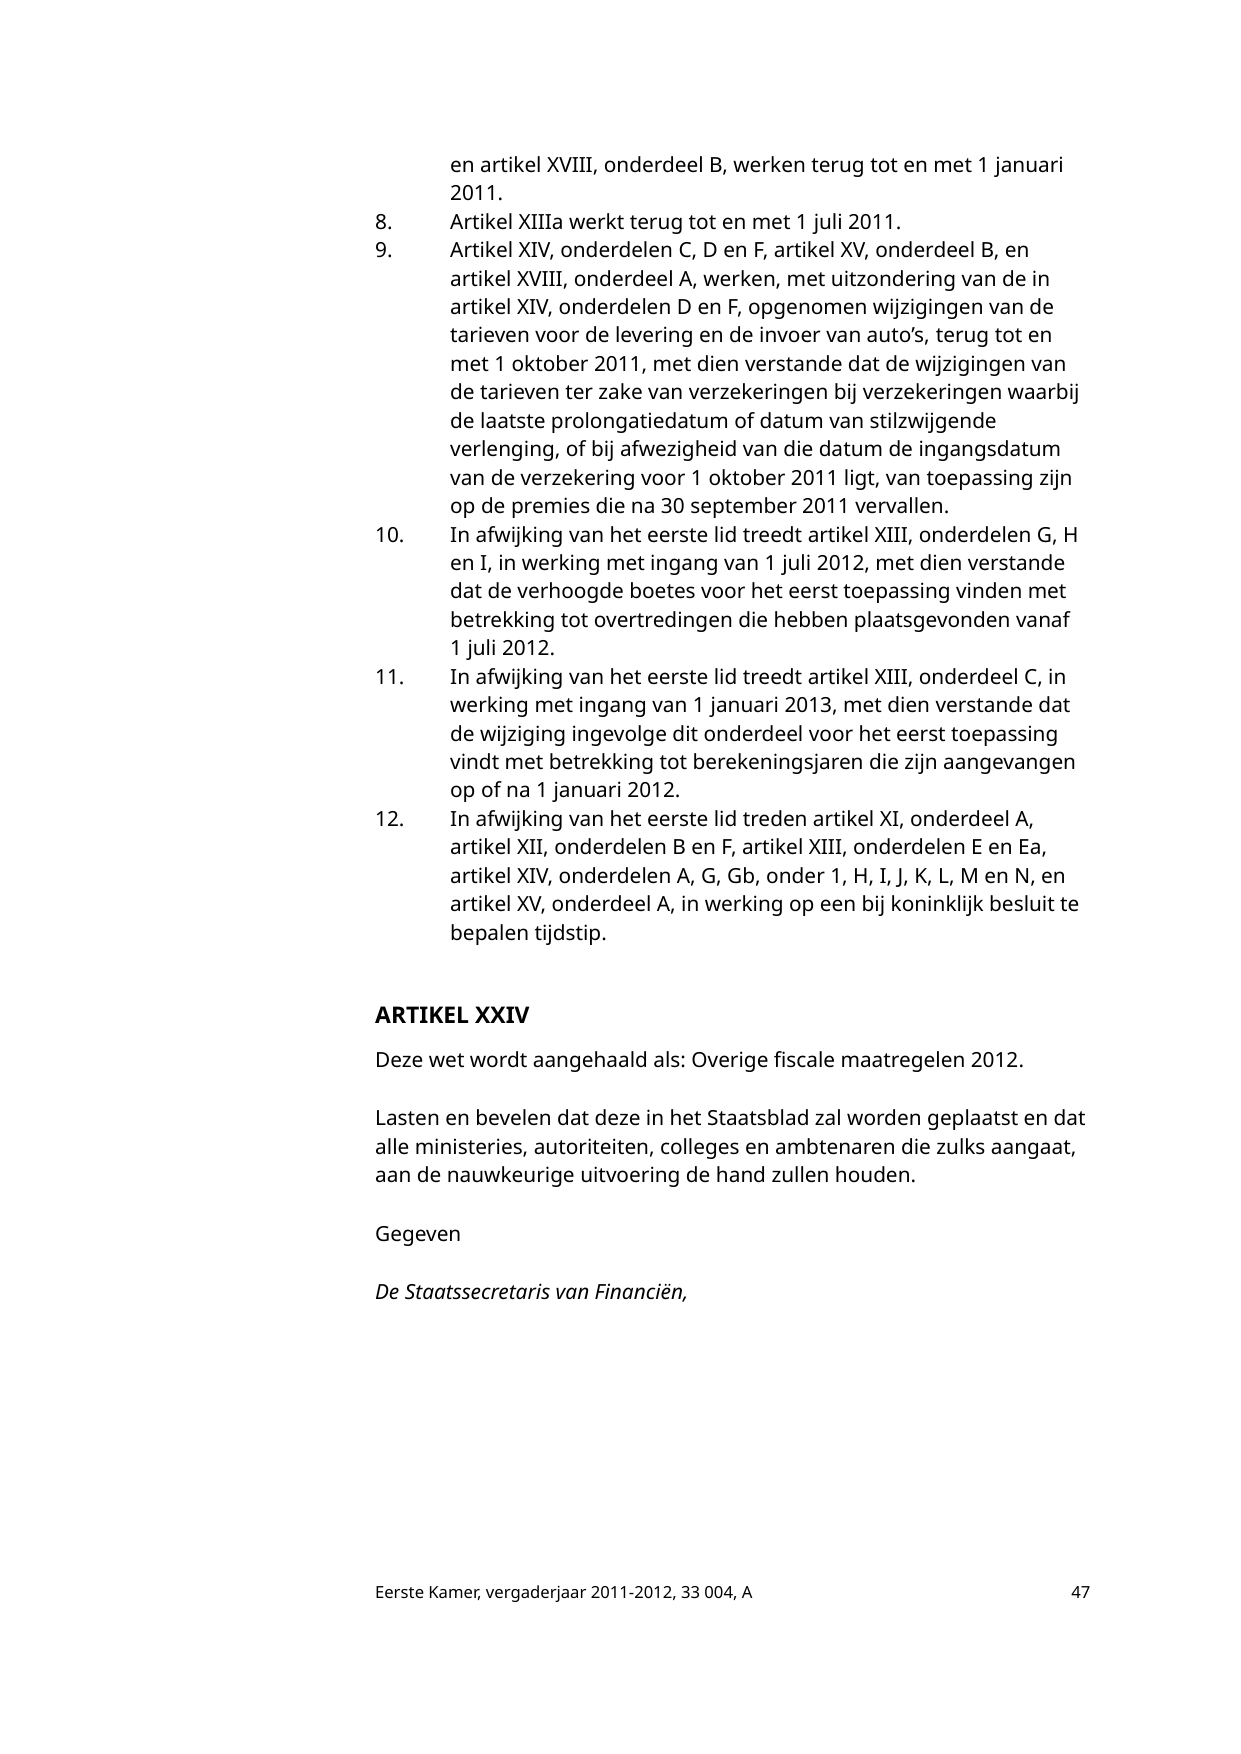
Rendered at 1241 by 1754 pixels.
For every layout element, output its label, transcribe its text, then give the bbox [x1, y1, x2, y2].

text Deze wet wordt aangehaald als: Overige fiscale maatregelen 2012. [375, 1045, 1090, 1073]
list Artikel XIIIa werkt terug tot en met 1 juli 2011. [375, 207, 1090, 235]
text De Staatssecretaris van Financiën, [375, 1277, 1090, 1306]
list en artikel XVIII, onderdeel B, werken terug tot en met 1 januari 2011. [375, 150, 1090, 207]
list In afwijking van het eerste lid treedt artikel XIII, onderdeel C, in werking met ingang van 1 januari 2013, met dien verstande dat de wijziging ingevolge dit onderdeel voor het eerst toepassing vindt met betrekking tot berekeningsjaren die zijn aangevangen op of na 1 januari 2012. [375, 662, 1090, 804]
subtitle ARTIKEL XXIV [375, 999, 1090, 1030]
list In afwijking van het eerste lid treedt artikel XIII, onderdelen G, H en I, in werking met ingang van 1 juli 2012, met dien verstande dat de verhoogde boetes voor het eerst toepassing vinden met betrekking tot overtredingen die hebben plaatsgevonden vanaf 1 juli 2012. [375, 520, 1090, 662]
list In afwijking van het eerste lid treden artikel XI, onderdeel A, artikel XII, onderdelen B en F, artikel XIII, onderdelen E en Ea, artikel XIV, onderdelen A, G, Gb, onder 1, H, I, J, K, L, M en N, en artikel XV, onderdeel A, in werking op een bij koninklijk besluit te bepalen tijdstip. [375, 804, 1090, 946]
list Artikel XIV, onderdelen C, D en F, artikel XV, onderdeel B, en artikel XVIII, onderdeel A, werken, met uitzondering van de in artikel XIV, onderdelen D en F, opgenomen wijzigingen van de tarieven voor de levering en de invoer van auto’s, terug tot en met 1 oktober 2011, met dien verstande dat de wijzigingen van de tarieven ter zake van verzekeringen bij verzekeringen waarbij de laatste prolongatiedatum of datum van stilzwijgende verlenging, of bij afwezigheid van die datum de ingangsdatum van de verzekering voor 1 oktober 2011 ligt, van toepassing zijn op de premies die na 30 september 2011 vervallen. [375, 235, 1090, 520]
text Gegeven [375, 1219, 1090, 1247]
text Lasten en bevelen dat deze in het Staatsblad zal worden geplaatst en dat alle ministeries, autoriteiten, colleges en ambtenaren die zulks aangaat, aan de nauwkeurige uitvoering de hand zullen houden. [375, 1103, 1090, 1189]
